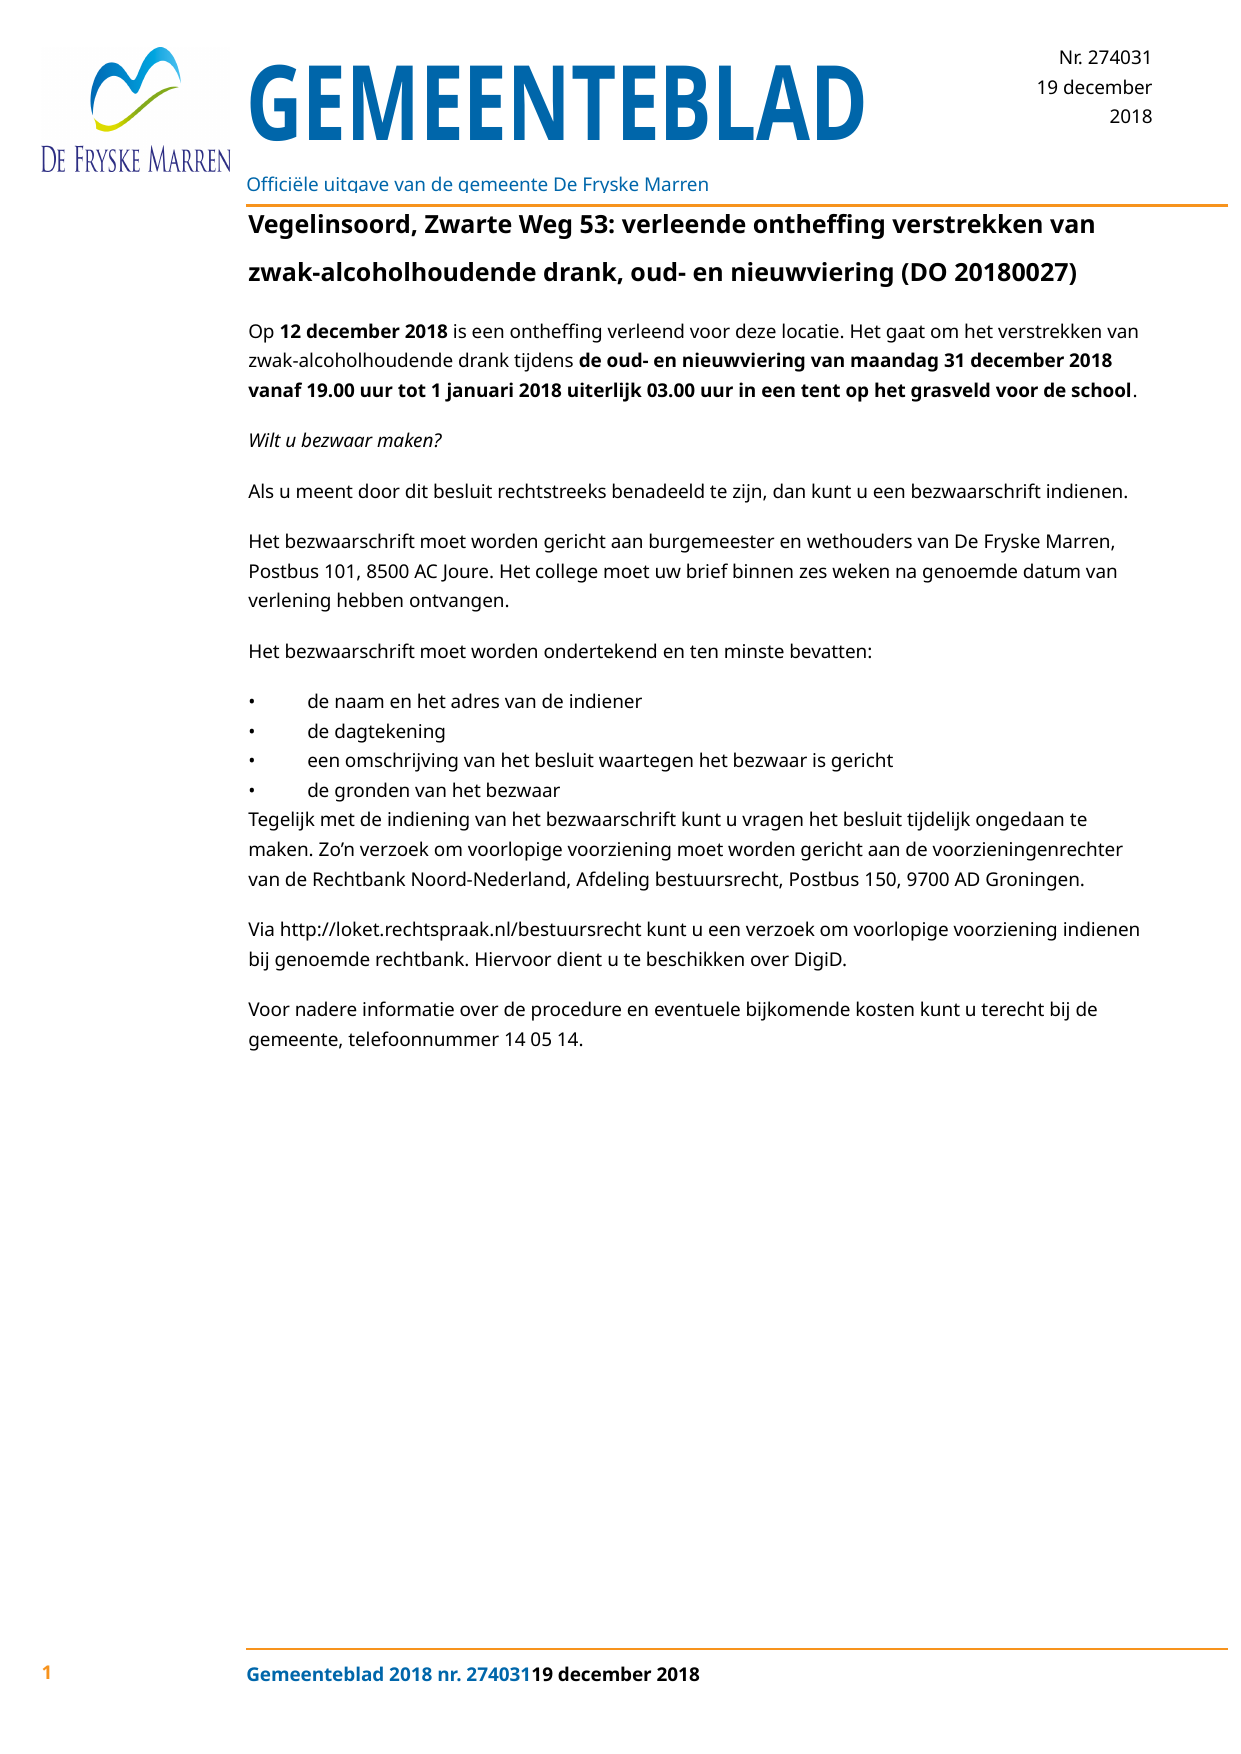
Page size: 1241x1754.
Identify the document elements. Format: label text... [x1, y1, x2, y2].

picture [41, 47, 231, 172]
list een omschrijving van het besluit waartegen het bezwaar is gericht [248, 747, 1152, 773]
text Wilt u bezwaar maken? [248, 427, 1152, 453]
text Voor nadere informatie over de procedure en eventuele bijkomende kosten kunt u terecht bij de gemeente, telefoonnummer 14 05 14. [248, 996, 1152, 1052]
list de gronden van het bezwaar [248, 777, 1152, 803]
text Tegelijk met de indiening van het bezwaarschrift kunt u vragen het besluit tijdelijk ongedaan te maken. Zo’n verzoek om voorlopige voorziening moet worden gericht aan de voorzieningenrechter van de Rechtbank Noord-Nederland, Afdeling bestuursrecht, Postbus 150, 9700 AD Groningen. [248, 807, 1152, 892]
text Op 12 december 2018 is een ontheffing verleend voor deze locatie. Het gaat om het verstrekken van zwak-alcoholhoudende drank tijdens de oud- en nieuwviering van maandag 31 december 2018 vanaf 19.00 uur tot 1 januari 2018 uiterlijk 03.00 uur in een tent op het grasveld voor de school. [248, 318, 1152, 403]
text Als u meent door dit besluit rechtstreeks benadeeld te zijn, dan kunt u een bezwaarschrift indienen. [248, 478, 1152, 504]
text Het bezwaarschrift moet worden ondertekend en ten minste bevatten: [248, 638, 1152, 664]
text Het bezwaarschrift moet worden gericht aan burgemeester en wethouders van De Fryske Marren, Postbus 101, 8500 AC Joure. Het college moet uw brief binnen zes weken na genoemde datum van verlening hebben ontvangen. [248, 528, 1152, 613]
text Via http://loket.rechtspraak.nl/bestuursrecht kunt u een verzoek om voorlopige voorziening indienen bij genoemde rechtbank. Hiervoor dient u te beschikken over DigiD. [248, 916, 1152, 972]
text Vegelinsoord, Zwarte Weg 53: verleende ontheffing verstrekken van zwak-alcoholhoudende drank, oud- en nieuwviering (DO 20180027) [248, 207, 1152, 288]
list de naam en het adres van de indiener [248, 688, 1152, 714]
list de dagtekening [248, 718, 1152, 744]
